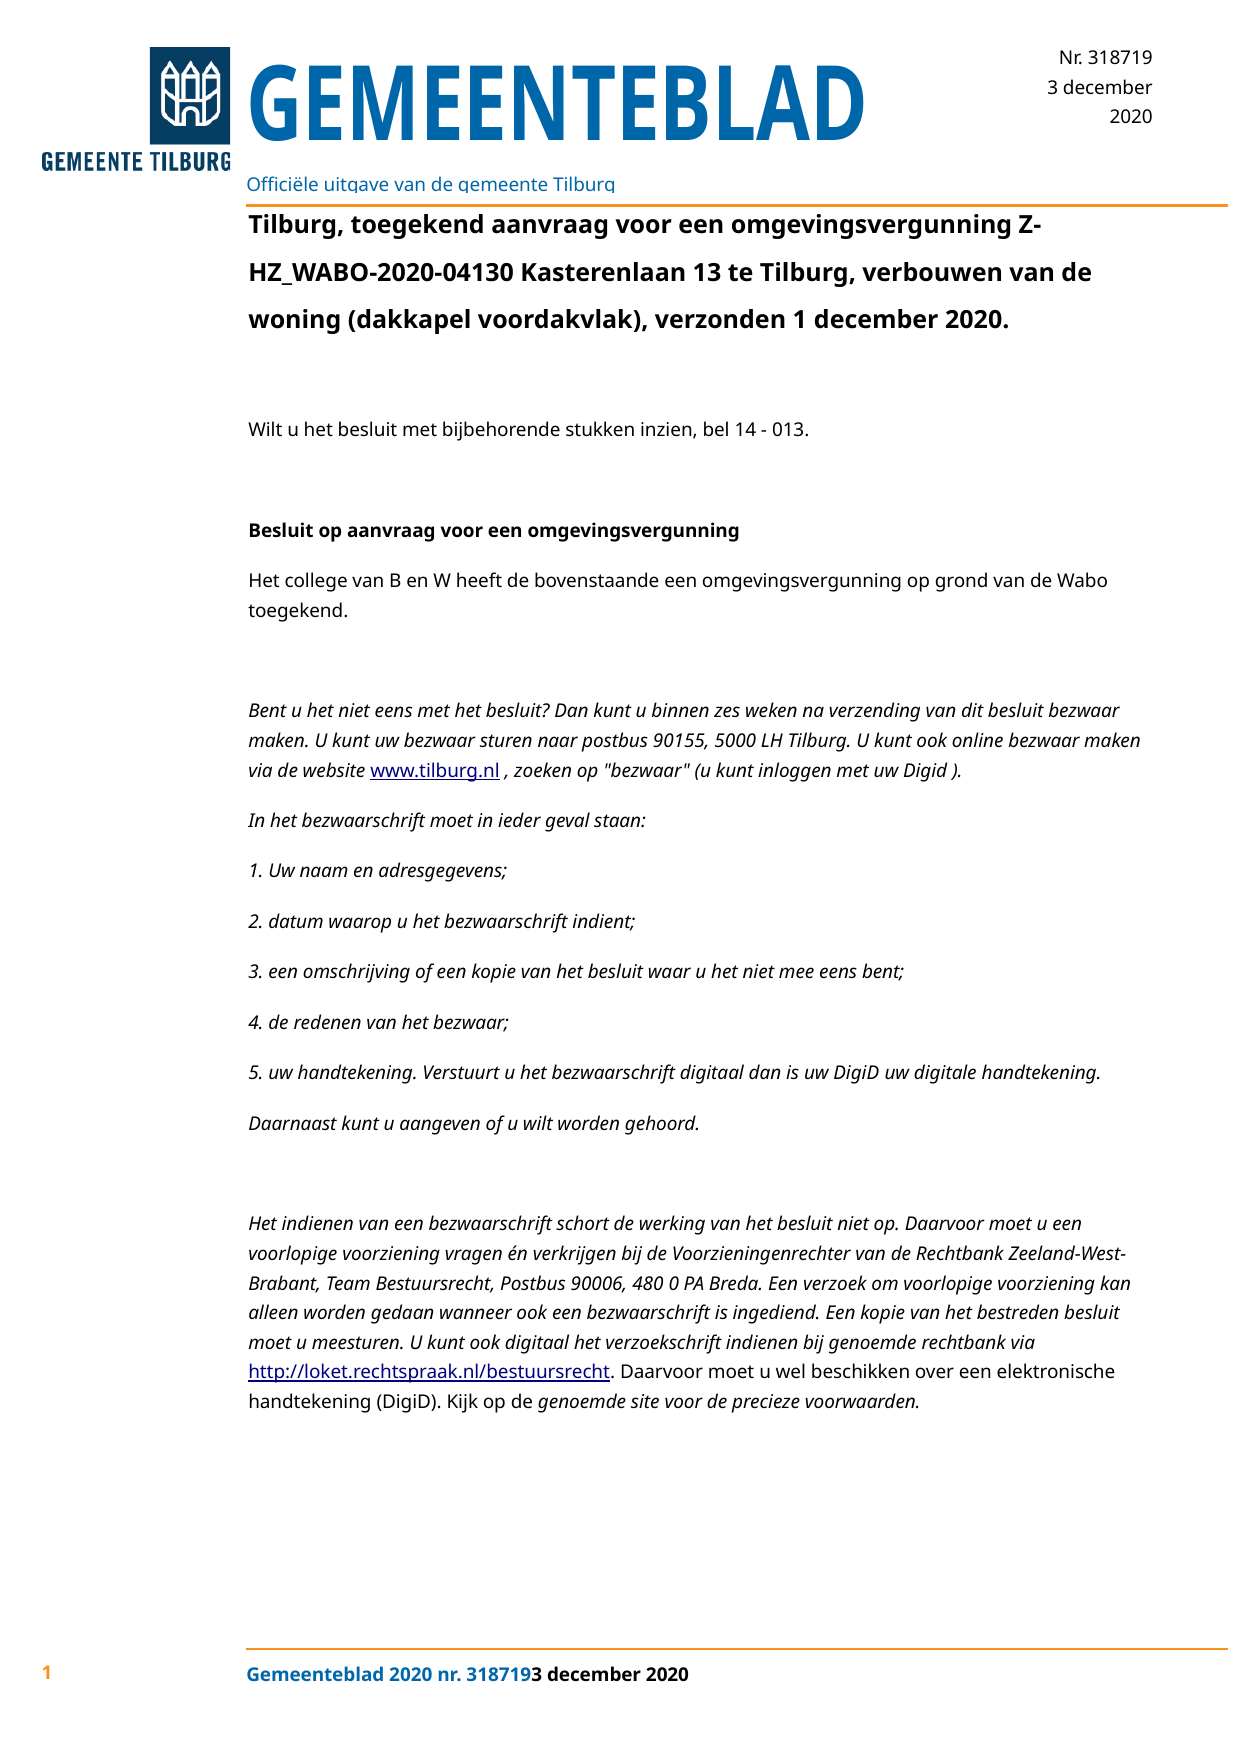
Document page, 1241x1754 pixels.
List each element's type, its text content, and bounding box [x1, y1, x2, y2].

text 1. Uw naam en adresgegevens; [248, 858, 1152, 883]
text Tilburg, toegekend aanvraag voor een omgevingsvergunning Z-HZ_WABO-2020-04130 Kasterenlaan 13 te Tilburg, verbouwen van de woning (dakkapel voordakvlak), verzonden 1 december 2020. [248, 207, 1152, 336]
picture [41, 47, 231, 172]
text 2. datum waarop u het bezwaarschrift indient; [248, 908, 1152, 934]
text 5. uw handtekening. Verstuurt u het bezwaarschrift digitaal dan is uw DigiD uw digitale handtekening. [248, 1059, 1152, 1085]
text Het indienen van een bezwaarschrift schort de werking van het besluit niet op. Daarvoor moet u een voorlopige voorziening vragen én verkrijgen bij de Voorzieningenrechter van de Rechtbank Zeeland-West-Brabant, Team Bestuursrecht, Postbus 90006, 480 0 PA Breda. Een verzoek om voorlopige voorziening kan alleen worden gedaan wanneer ook een bezwaarschrift is ingediend. Een kopie van het bestreden besluit moet u meesturen. U kunt ook digitaal het verzoekschrift indienen bij genoemde rechtbank via http://loket.rechtspraak.nl/bestuursrecht. Daarvoor moet u wel beschikken over een elektronische handtekening (DigiD). Kijk op de genoemde site voor de precieze voorwaarden. [248, 1211, 1152, 1414]
text Bent u het niet eens met het besluit? Dan kunt u binnen zes weken na verzending van dit besluit bezwaar maken. U kunt uw bezwaar sturen naar postbus 90155, 5000 LH Tilburg. U kunt ook online bezwaar maken via de website www.tilburg.nl , zoeken op "bezwaar" (u kunt inloggen met uw Digid ). [248, 698, 1152, 782]
text Besluit op aanvraag voor een omgevingsvergunning [248, 517, 1152, 542]
text 4. de redenen van het bezwaar; [248, 1009, 1152, 1034]
text Wilt u het besluit met bijbehorende stukken inzien, bel 14 - 013. [248, 416, 1152, 442]
text 3. een omschrijving of een kopie van het besluit waar u het niet mee eens bent; [248, 958, 1152, 984]
text In het bezwaarschrift moet in ieder geval staan: [248, 807, 1152, 833]
text Daarnaast kunt u aangeven of u wilt worden gehoord. [248, 1110, 1152, 1135]
text Het college van B en W heeft de bovenstaande een omgevingsvergunning op grond van de Wabo toegekend. [248, 567, 1152, 622]
